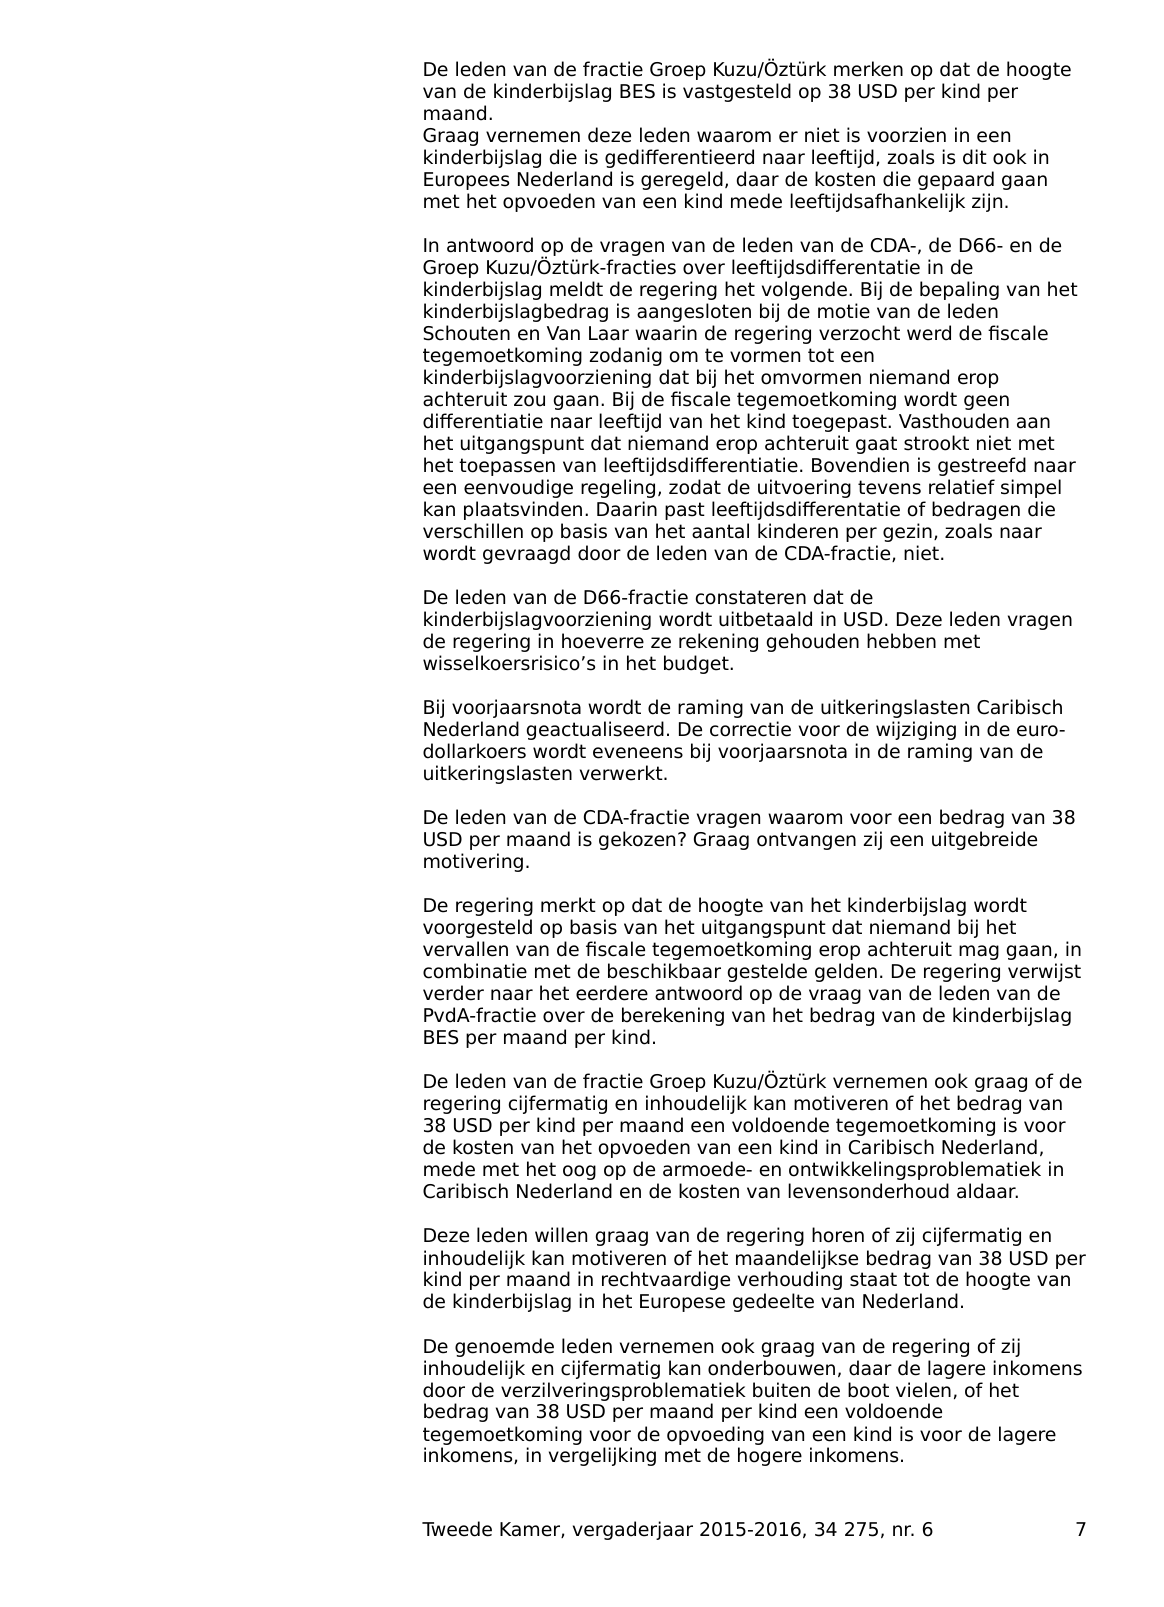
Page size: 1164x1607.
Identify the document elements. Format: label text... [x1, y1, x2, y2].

text De leden van de D66-fractie constateren dat de kinderbijslagvoorziening wordt uitbetaald in USD. Deze leden vragen de regering in hoeverre ze rekening gehouden hebben met wisselkoersrisico’s in het budget. [422, 587, 1087, 675]
text De genoemde leden vernemen ook graag van de regering of zij inhoudelijk en cijfermatig kan onderbouwen, daar de lagere inkomens door de verzilveringsproblematiek buiten de boot vielen, of het bedrag van 38 USD per maand per kind een voldoende tegemoetkoming voor de opvoeding van een kind is voor de lagere inkomens, in vergelijking met de hogere inkomens. [422, 1336, 1087, 1467]
text Graag vernemen deze leden waarom er niet is voorzien in een kinderbijslag die is gedifferentieerd naar leeftijd, zoals is dit ook in Europees Nederland is geregeld, daar de kosten die gepaard gaan met het opvoeden van een kind mede leeftijdsafhankelijk zijn. [422, 125, 1087, 213]
text In antwoord op de vragen van de leden van de CDA-, de D66- en de Groep Kuzu/Öztürk-fracties over leeftijdsdifferentatie in de kinderbijslag meldt de regering het volgende. Bij de bepaling van het kinderbijslagbedrag is aangesloten bij de motie van de leden Schouten en Van Laar waarin de regering verzocht werd de fiscale tegemoetkoming zodanig om te vormen tot een kinderbijslagvoorziening dat bij het omvormen niemand erop achteruit zou gaan. Bij de fiscale tegemoetkoming wordt geen differentiatie naar leeftijd van het kind toegepast. Vasthouden aan het uitgangspunt dat niemand erop achteruit gaat strookt niet met het toepassen van leeftijdsdifferentiatie. Bovendien is gestreefd naar een eenvoudige regeling, zodat de uitvoering tevens relatief simpel kan plaatsvinden. Daarin past leeftijdsdifferentatie of bedragen die verschillen op basis van het aantal kinderen per gezin, zoals naar wordt gevraagd door de leden van de CDA-fractie, niet. [422, 235, 1087, 565]
text De leden van de fractie Groep Kuzu/Öztürk vernemen ook graag of de regering cijfermatig en inhoudelijk kan motiveren of het bedrag van 38 USD per kind per maand een voldoende tegemoetkoming is voor de kosten van het opvoeden van een kind in Caribisch Nederland, mede met het oog op de armoede- en ontwikkelingsproblematiek in Caribisch Nederland en de kosten van levensonderhoud aldaar. [422, 1071, 1087, 1203]
text De leden van de CDA-fractie vragen waarom voor een bedrag van 38 USD per maand is gekozen? Graag ontvangen zij een uitgebreide motivering. [422, 807, 1087, 873]
text De regering merkt op dat de hoogte van het kinderbijslag wordt voorgesteld op basis van het uitgangspunt dat niemand bij het vervallen van de fiscale tegemoetkoming erop achteruit mag gaan, in combinatie met de beschikbaar gestelde gelden. De regering verwijst verder naar het eerdere antwoord op de vraag van de leden van de PvdA-fractie over de berekening van het bedrag van de kinderbijslag BES per maand per kind. [422, 895, 1087, 1049]
text De leden van de fractie Groep Kuzu/Öztürk merken op dat de hoogte van de kinderbijslag BES is vastgesteld op 38 USD per kind per maand. [422, 59, 1087, 125]
text Bij voorjaarsnota wordt de raming van de uitkeringslasten Caribisch Nederland geactualiseerd. De correctie voor de wijziging in de euro-dollarkoers wordt eveneens bij voorjaarsnota in de raming van de uitkeringslasten verwerkt. [422, 697, 1087, 785]
text Deze leden willen graag van de regering horen of zij cijfermatig en inhoudelijk kan motiveren of het maandelijkse bedrag van 38 USD per kind per maand in rechtvaardige verhouding staat tot de hoogte van de kinderbijslag in het Europese gedeelte van Nederland. [422, 1225, 1087, 1313]
